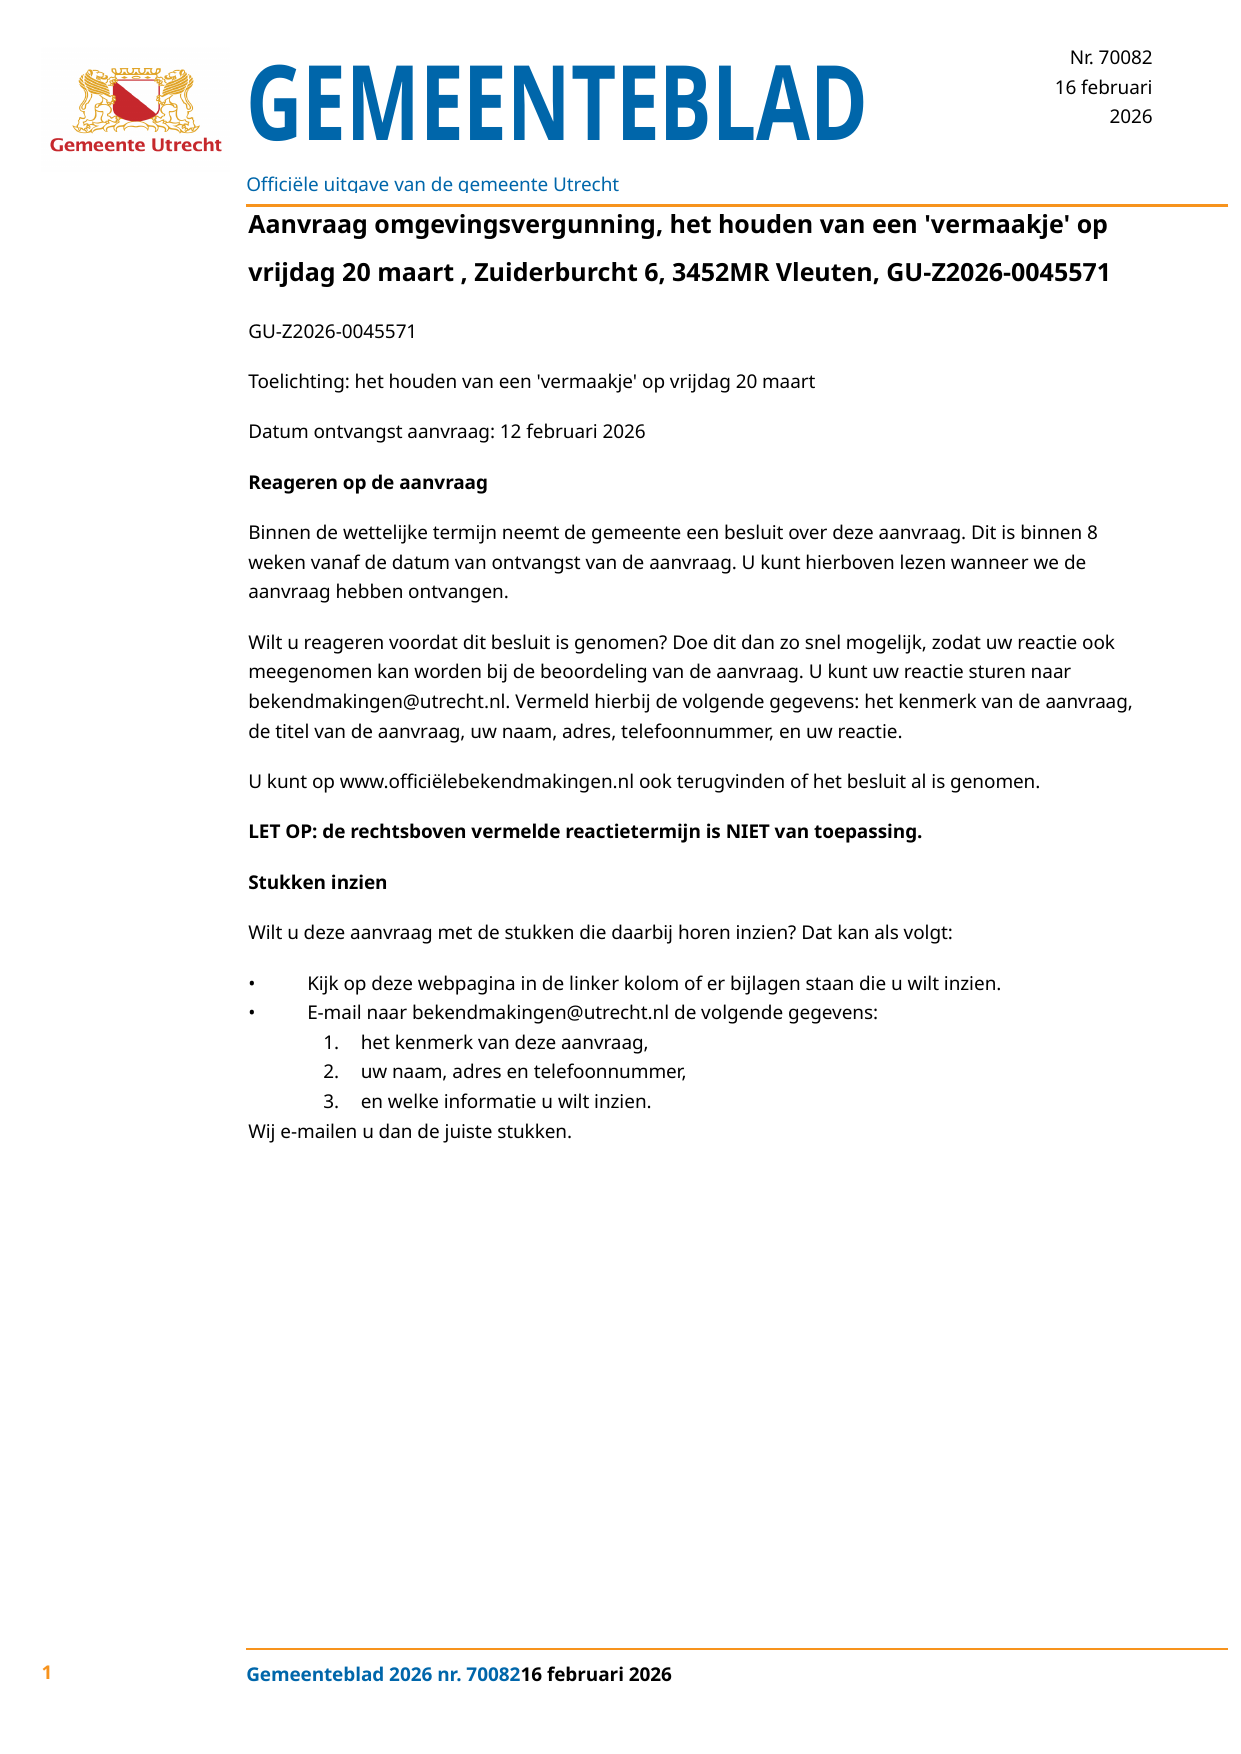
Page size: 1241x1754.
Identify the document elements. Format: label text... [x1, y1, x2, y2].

list en welke informatie u wilt inzien. [323, 1088, 1152, 1114]
text Binnen de wettelijke termijn neemt de gemeente een besluit over deze aanvraag. Dit is binnen 8 weken vanaf de datum van ontvangst van de aanvraag. U kunt hierboven lezen wanneer we de aanvraag hebben ontvangen. [248, 519, 1152, 604]
text Aanvraag omgevingsvergunning, het houden van een 'vermaakje' op vrijdag 20 maart , Zuiderburcht 6, 3452MR Vleuten, GU-Z2026-0045571 [248, 207, 1152, 288]
text Wij e-mailen u dan de juiste stukken. [248, 1118, 1152, 1144]
text Datum ontvangst aanvraag: 12 februari 2026 [248, 419, 1152, 444]
list uw naam, adres en telefoonnummer, [323, 1059, 1152, 1084]
picture [41, 47, 231, 172]
list E-mail naar bekendmakingen@utrecht.nl de volgende gegevens: [248, 999, 1152, 1025]
text Reageren op de aanvraag [248, 469, 1152, 495]
text Wilt u deze aanvraag met de stukken die daarbij horen inzien? Dat kan als volgt: [248, 919, 1152, 945]
text LET OP: de rechtsboven vermelde reactietermijn is NIET van toepassing. [248, 819, 1152, 844]
text GU-Z2026-0045571 [248, 318, 1152, 344]
text Wilt u reageren voordat dit besluit is genomen? Doe dit dan zo snel mogelijk, zodat uw reactie ook meegenomen kan worden bij de beoordeling van de aanvraag. U kunt uw reactie sturen naar bekendmakingen@utrecht.nl. Vermeld hierbij de volgende gegevens: het kenmerk van de aanvraag, de titel van de aanvraag, uw naam, adres, telefoonnummer, en uw reactie. [248, 629, 1152, 744]
text Stukken inzien [248, 869, 1152, 895]
text U kunt op www.officiëlebekendmakingen.nl ook terugvinden of het besluit al is genomen. [248, 768, 1152, 794]
list Kijk op deze webpagina in de linker kolom of er bijlagen staan die u wilt inzien. [248, 970, 1152, 996]
list het kenmerk van deze aanvraag, [323, 1029, 1152, 1055]
text Toelichting: het houden van een 'vermaakje' op vrijdag 20 maart [248, 368, 1152, 394]
